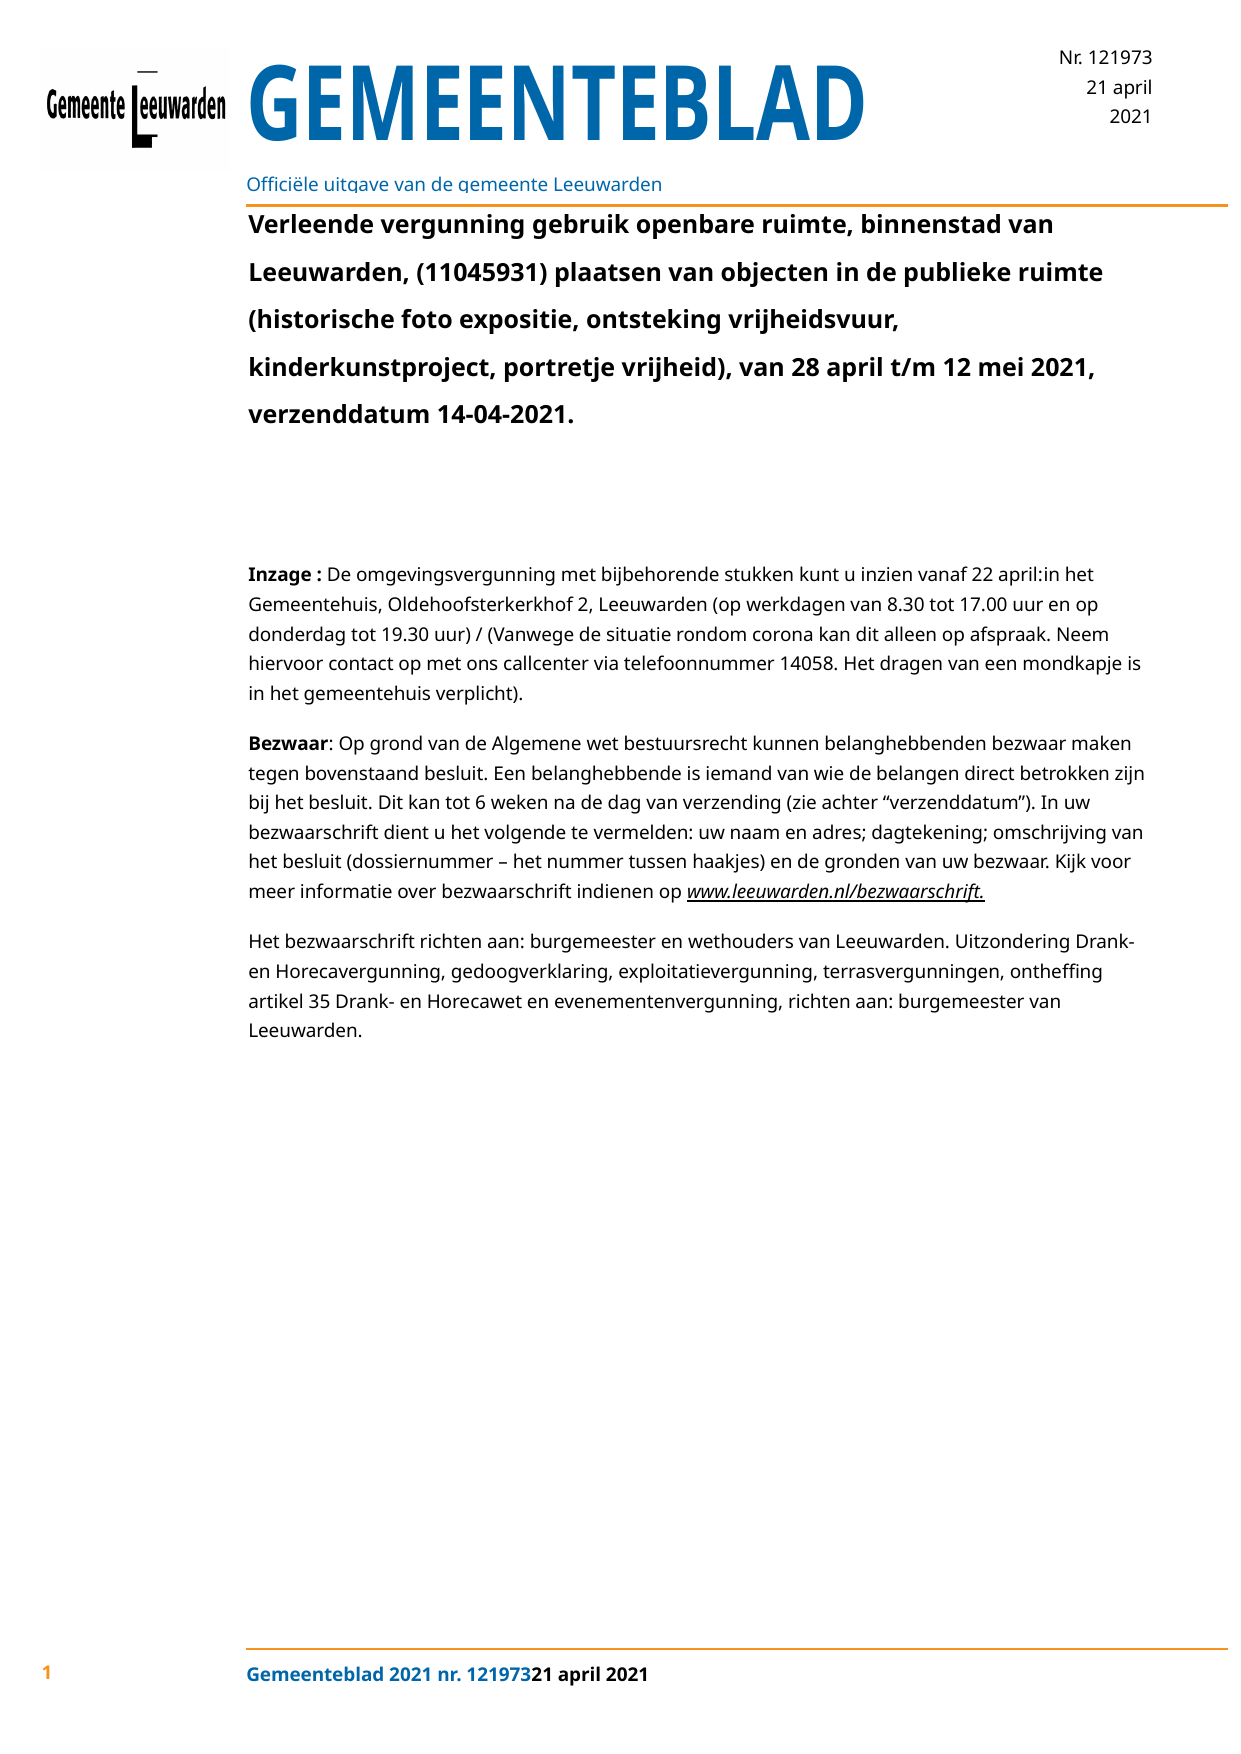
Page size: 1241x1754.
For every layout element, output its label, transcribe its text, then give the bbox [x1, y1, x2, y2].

text Inzage : De omgevingsvergunning met bijbehorende stukken kunt u inzien vanaf 22 april:in het Gemeentehuis, Oldehoofsterkerkhof 2, Leeuwarden (op werkdagen van 8.30 tot 17.00 uur en op donderdag tot 19.30 uur) / (Vanwege de situatie rondom corona kan dit alleen op afspraak. Neem hiervoor contact op met ons callcenter via telefoonnummer 14058. Het dragen van een mondkapje is in het gemeentehuis verplicht). [248, 562, 1152, 706]
picture [41, 47, 231, 172]
text Het bezwaarschrift richten aan: burgemeester en wethouders van Leeuwarden. Uitzondering Drank- en Horecavergunning, gedoogverklaring, exploitatievergunning, terrasvergunningen, ontheffing artikel 35 Drank- en Horecawet en evenementenvergunning, richten aan: burgemeester van Leeuwarden. [248, 929, 1152, 1043]
text Bezwaar: Op grond van de Algemene wet bestuursrecht kunnen belanghebbenden bezwaar maken tegen bovenstaand besluit. Een belanghebbende is iemand van wie de belangen direct betrokken zijn bij het besluit. Dit kan tot 6 weken na de dag van verzending (zie achter “verzenddatum”). In uw bezwaarschrift dient u het volgende te vermelden: uw naam en adres; dagtekening; omschrijving van het besluit (dossiernummer – het nummer tussen haakjes) en de gronden van uw bezwaar. Kijk voor meer informatie over bezwaarschrift indienen op www.leeuwarden.nl/bezwaarschrift. [248, 730, 1152, 904]
text Verleende vergunning gebruik openbare ruimte, binnenstad van Leeuwarden, (11045931) plaatsen van objecten in de publieke ruimte (historische foto expositie, ontsteking vrijheidsvuur, kinderkunstproject, portretje vrijheid), van 28 april t/m 12 mei 2021, verzenddatum 14-04-2021. [248, 207, 1152, 431]
